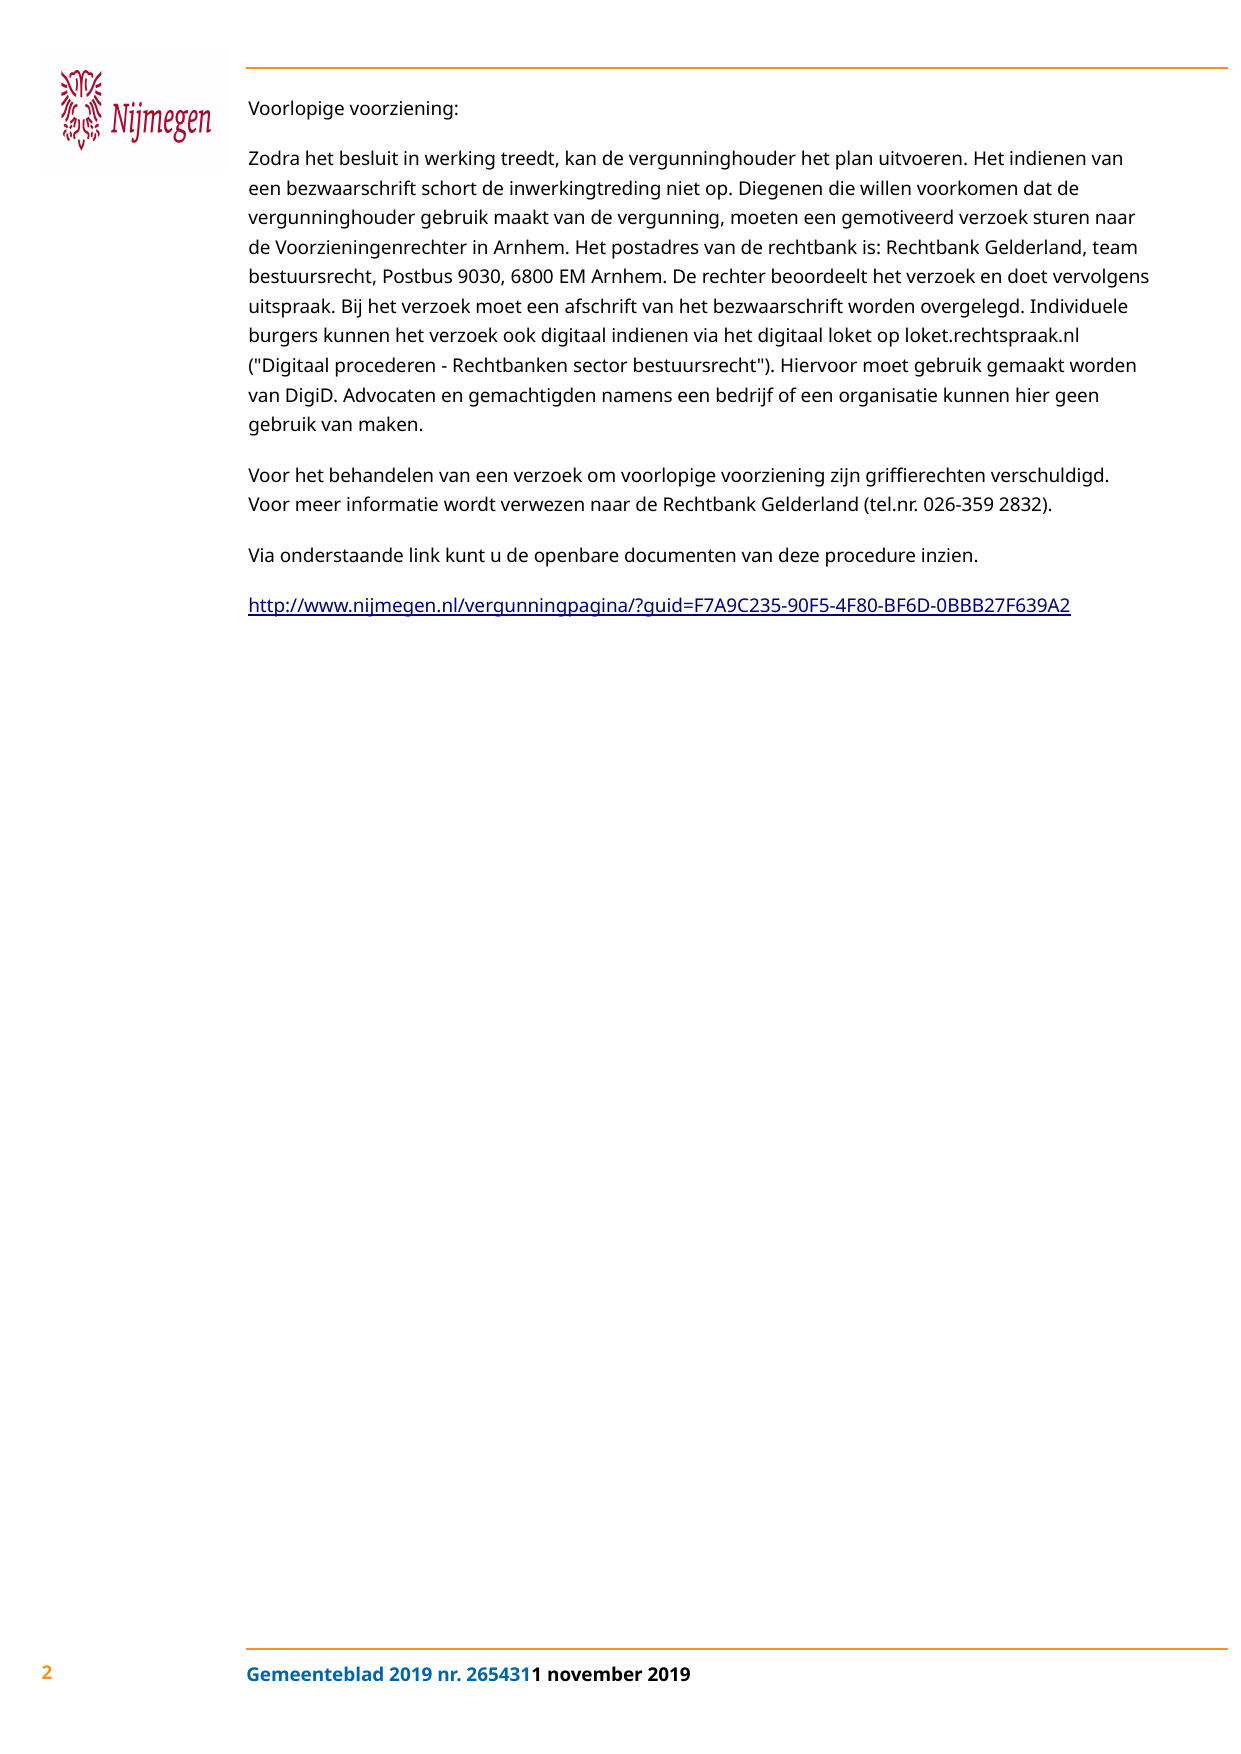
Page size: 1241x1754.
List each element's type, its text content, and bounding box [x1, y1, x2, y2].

text http://www.nijmegen.nl/vergunningpagina/?guid=F7A9C235-90F5-4F80-BF6D-0BBB27F639A2 [248, 592, 1152, 618]
text Voorlopige voorziening: [248, 95, 1152, 121]
text Zodra het besluit in werking treedt, kan de vergunninghouder het plan uitvoeren. Het indienen van een bezwaarschrift schort de inwerkingtreding niet op. Diegenen die willen voorkomen dat de vergunninghouder gebruik maakt van de vergunning, moeten een gemotiveerd verzoek sturen naar de Voorzieningenrechter in Arnhem. Het postadres van de rechtbank is: Rechtbank Gelderland, team bestuursrecht, Postbus 9030, 6800 EM Arnhem. De rechter beoordeelt het verzoek en doet vervolgens uitspraak. Bij het verzoek moet een afschrift van het bezwaarschrift worden overgelegd. Individuele burgers kunnen het verzoek ook digitaal indienen via het digitaal loket op loket.rechtspraak.nl ("Digitaal procederen - Rechtbanken sector bestuursrecht"). Hiervoor moet gebruik gemaakt worden van DigiD. Advocaten en gemachtigden namens een bedrijf of een organisatie kunnen hier geen gebruik van maken. [248, 145, 1152, 437]
text Via onderstaande link kunt u de openbare documenten van deze procedure inzien. [248, 542, 1152, 568]
text Voor het behandelen van een verzoek om voorlopige voorziening zijn griffierechten verschuldigd. Voor meer informatie wordt verwezen naar de Rechtbank Gelderland (tel.nr. 026-359 2832). [248, 462, 1152, 517]
picture [41, 47, 231, 172]
